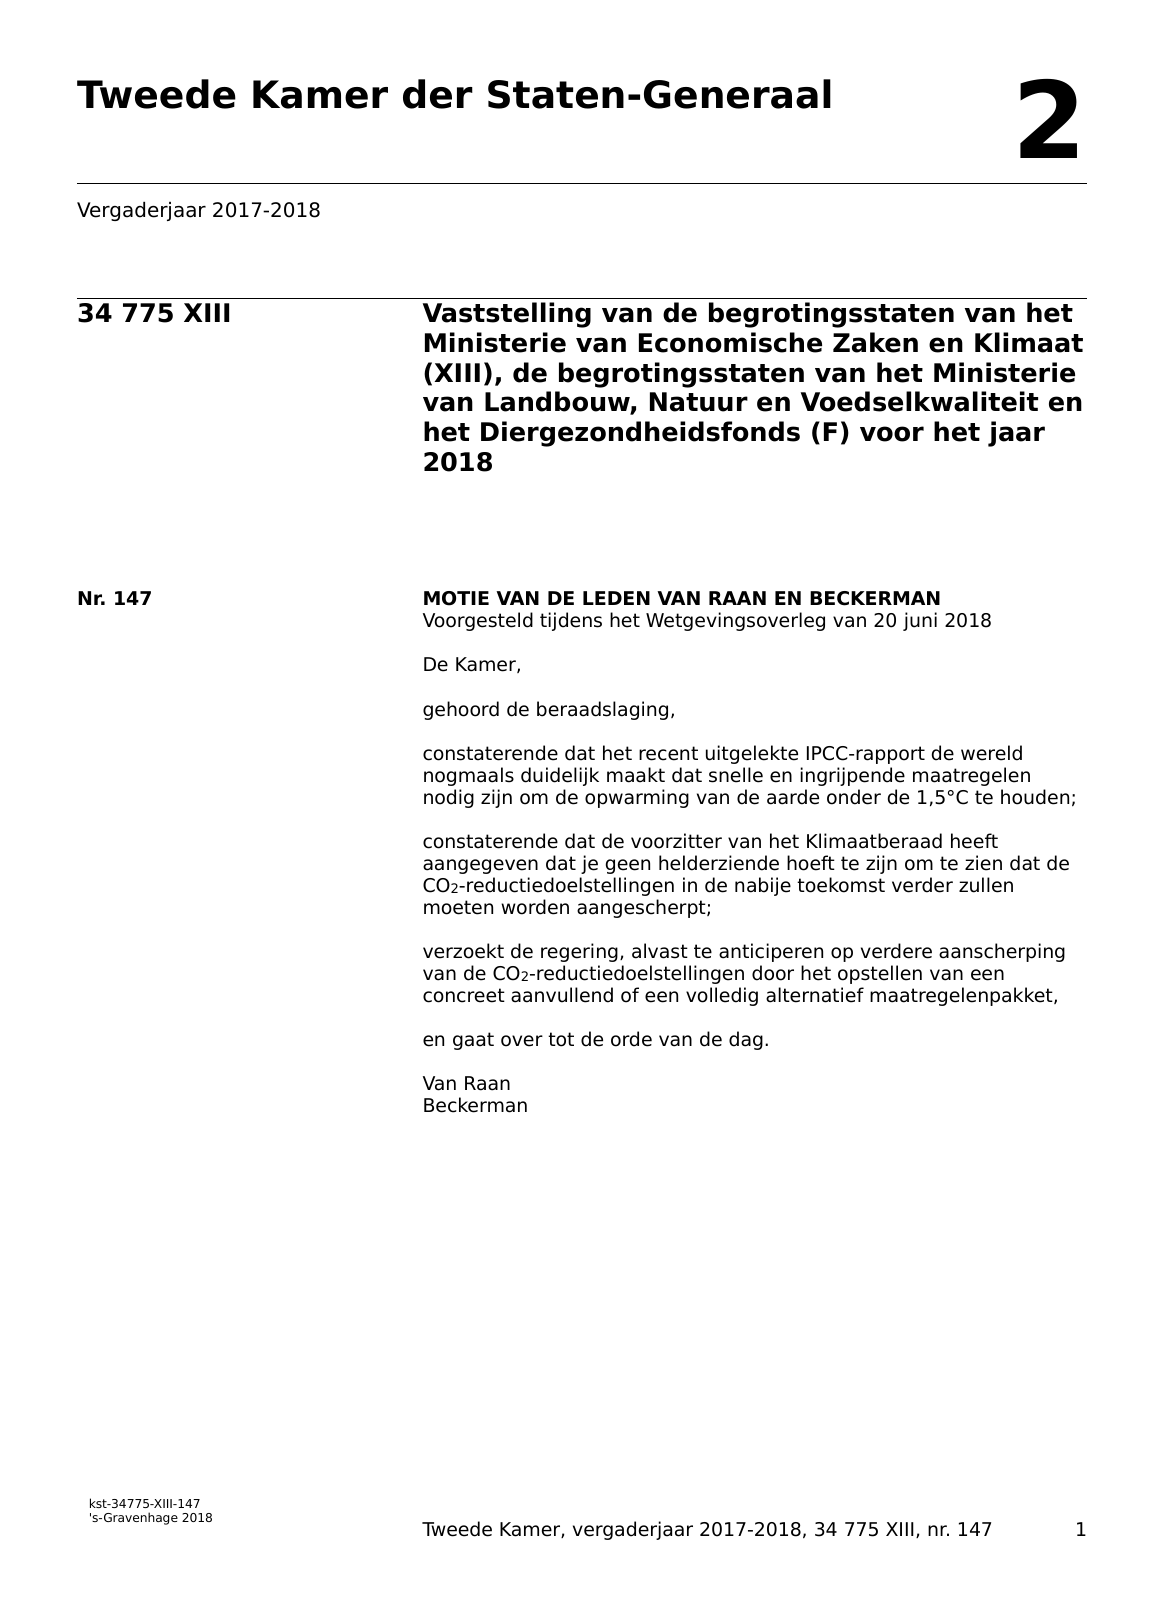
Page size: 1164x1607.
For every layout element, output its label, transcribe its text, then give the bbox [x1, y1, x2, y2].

text Beckerman [422, 1095, 1087, 1117]
subtitle Nr. 147 MOTIE VAN DE LEDEN VAN RAAN EN BECKERMAN [77, 588, 1087, 610]
table_header 2 [886, 59, 1087, 183]
text gehoord de beraadslaging, [422, 698, 1087, 720]
subtitle 34 775 XIII Vaststelling van de begrotingsstaten van het Ministerie van Economische Zaken en Klimaat (XIII), de begrotingsstaten van het Ministerie van Landbouw, Natuur en Voedselkwaliteit en het Diergezondheidsfonds (F) voor het jaar 2018 [77, 299, 1087, 477]
text Van Raan [422, 1073, 1087, 1095]
table_cell Vergaderjaar 2017-2018 [77, 184, 1087, 298]
text Voorgesteld tijdens het Wetgevingsoverleg van 20 juni 2018 [422, 610, 1087, 632]
text De Kamer, [422, 654, 1087, 676]
text constaterende dat het recent uitgelekte IPCC-rapport de wereld nogmaals duidelijk maakt dat snelle en ingrijpende maatregelen nodig zijn om de opwarming van de aarde onder de 1,5°C te houden; [422, 743, 1087, 808]
text constaterende dat de voorzitter van het Klimaatberaad heeft aangegeven dat je geen helderziende hoeft te zijn om te zien dat de CO2-reductiedoelstellingen in de nabije toekomst verder zullen moeten worden aangescherpt; [422, 831, 1087, 919]
table_header Tweede Kamer der Staten-Generaal [77, 59, 886, 183]
text 's-Gravenhage 2018 [88, 1511, 323, 1525]
text en gaat over tot de orde van de dag. [422, 1029, 1087, 1051]
text verzoekt de regering, alvast te anticiperen op verdere aanscherping van de CO2-reductiedoelstellingen door het opstellen van een concreet aanvullend of een volledig alternatief maatregelenpakket, [422, 941, 1087, 1007]
text kst-34775-XIII-147 [88, 1497, 323, 1511]
